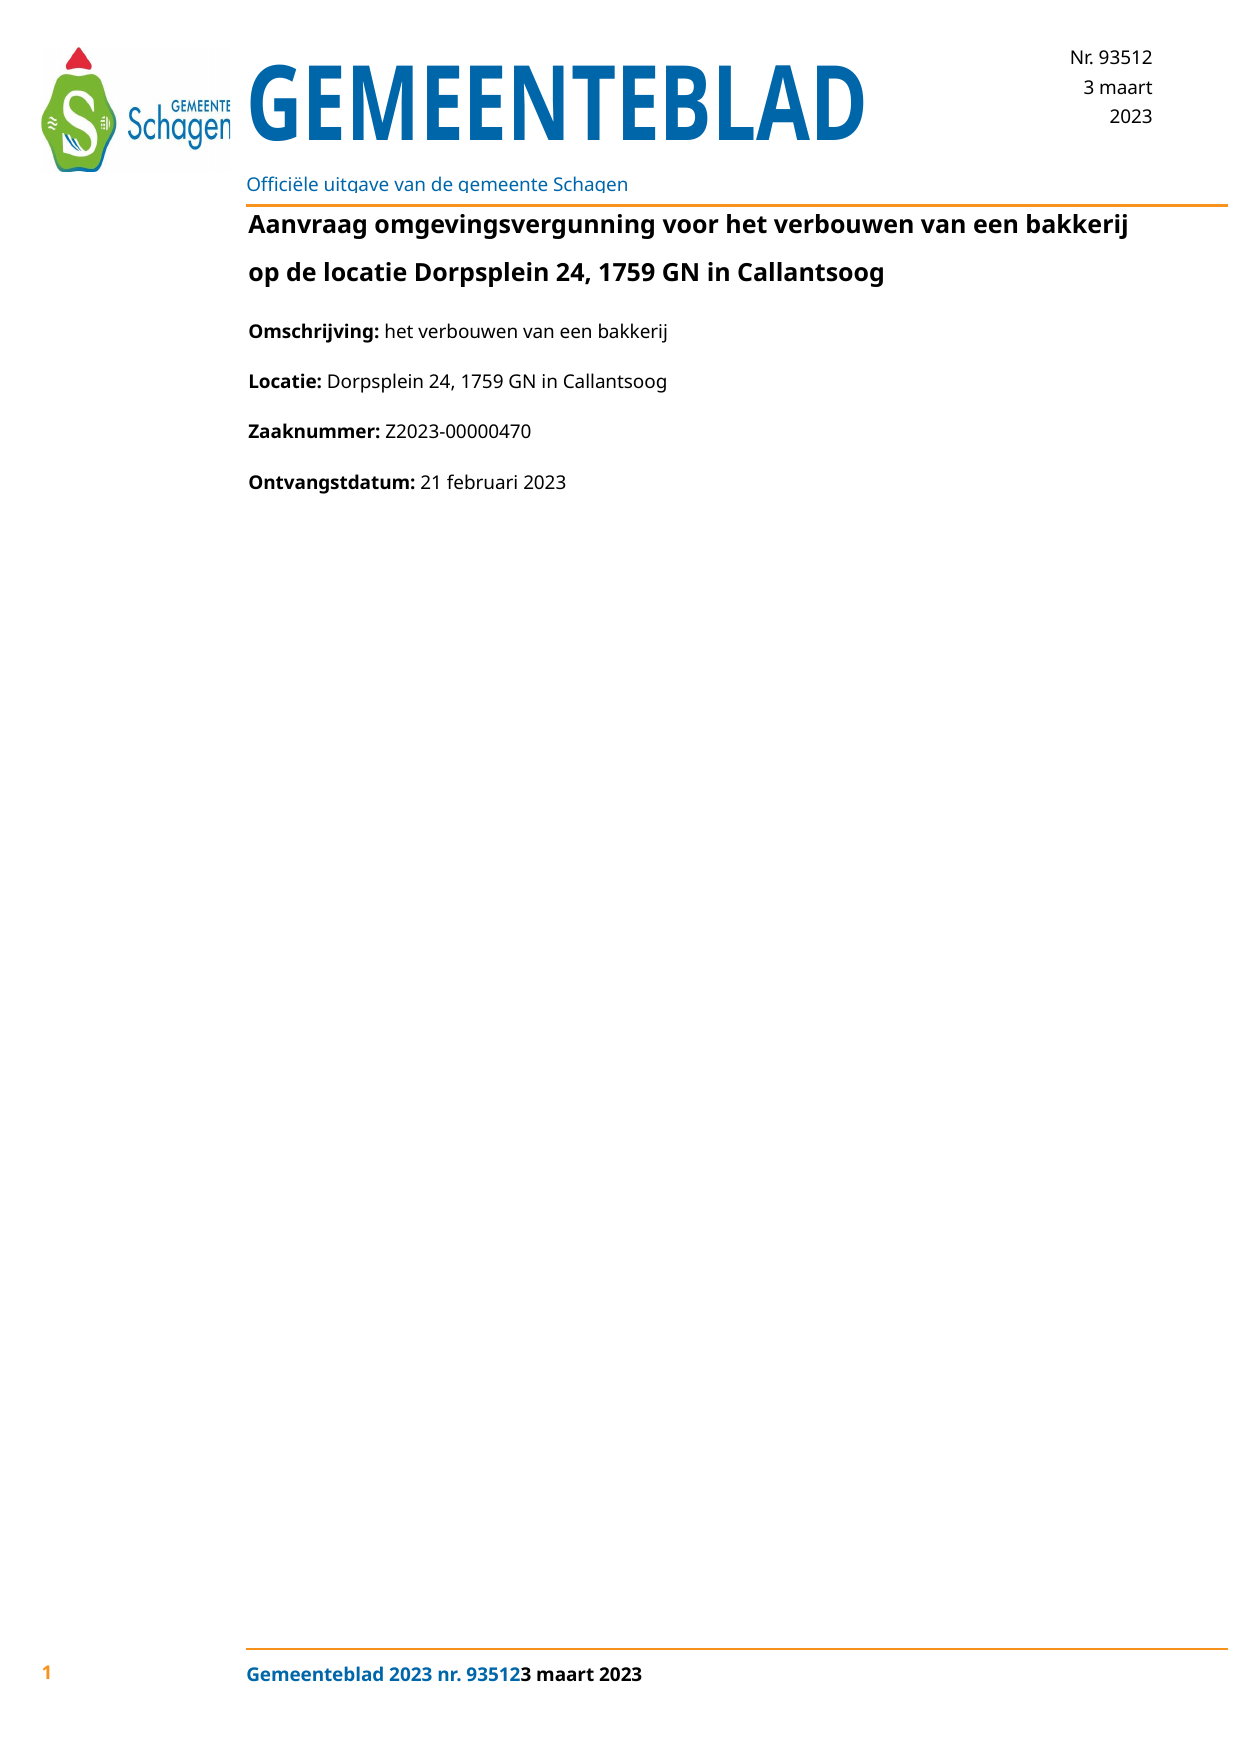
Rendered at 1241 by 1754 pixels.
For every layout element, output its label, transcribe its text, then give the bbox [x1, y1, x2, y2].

text Aanvraag omgevingsvergunning voor het verbouwen van een bakkerij op de locatie Dorpsplein 24, 1759 GN in Callantsoog [248, 207, 1152, 288]
text Omschrijving: het verbouwen van een bakkerij [248, 318, 1152, 344]
text Locatie: Dorpsplein 24, 1759 GN in Callantsoog [248, 368, 1152, 394]
text Zaaknummer: Z2023-00000470 [248, 419, 1152, 444]
picture [41, 47, 231, 172]
text Ontvangstdatum: 21 februari 2023 [248, 469, 1152, 495]
